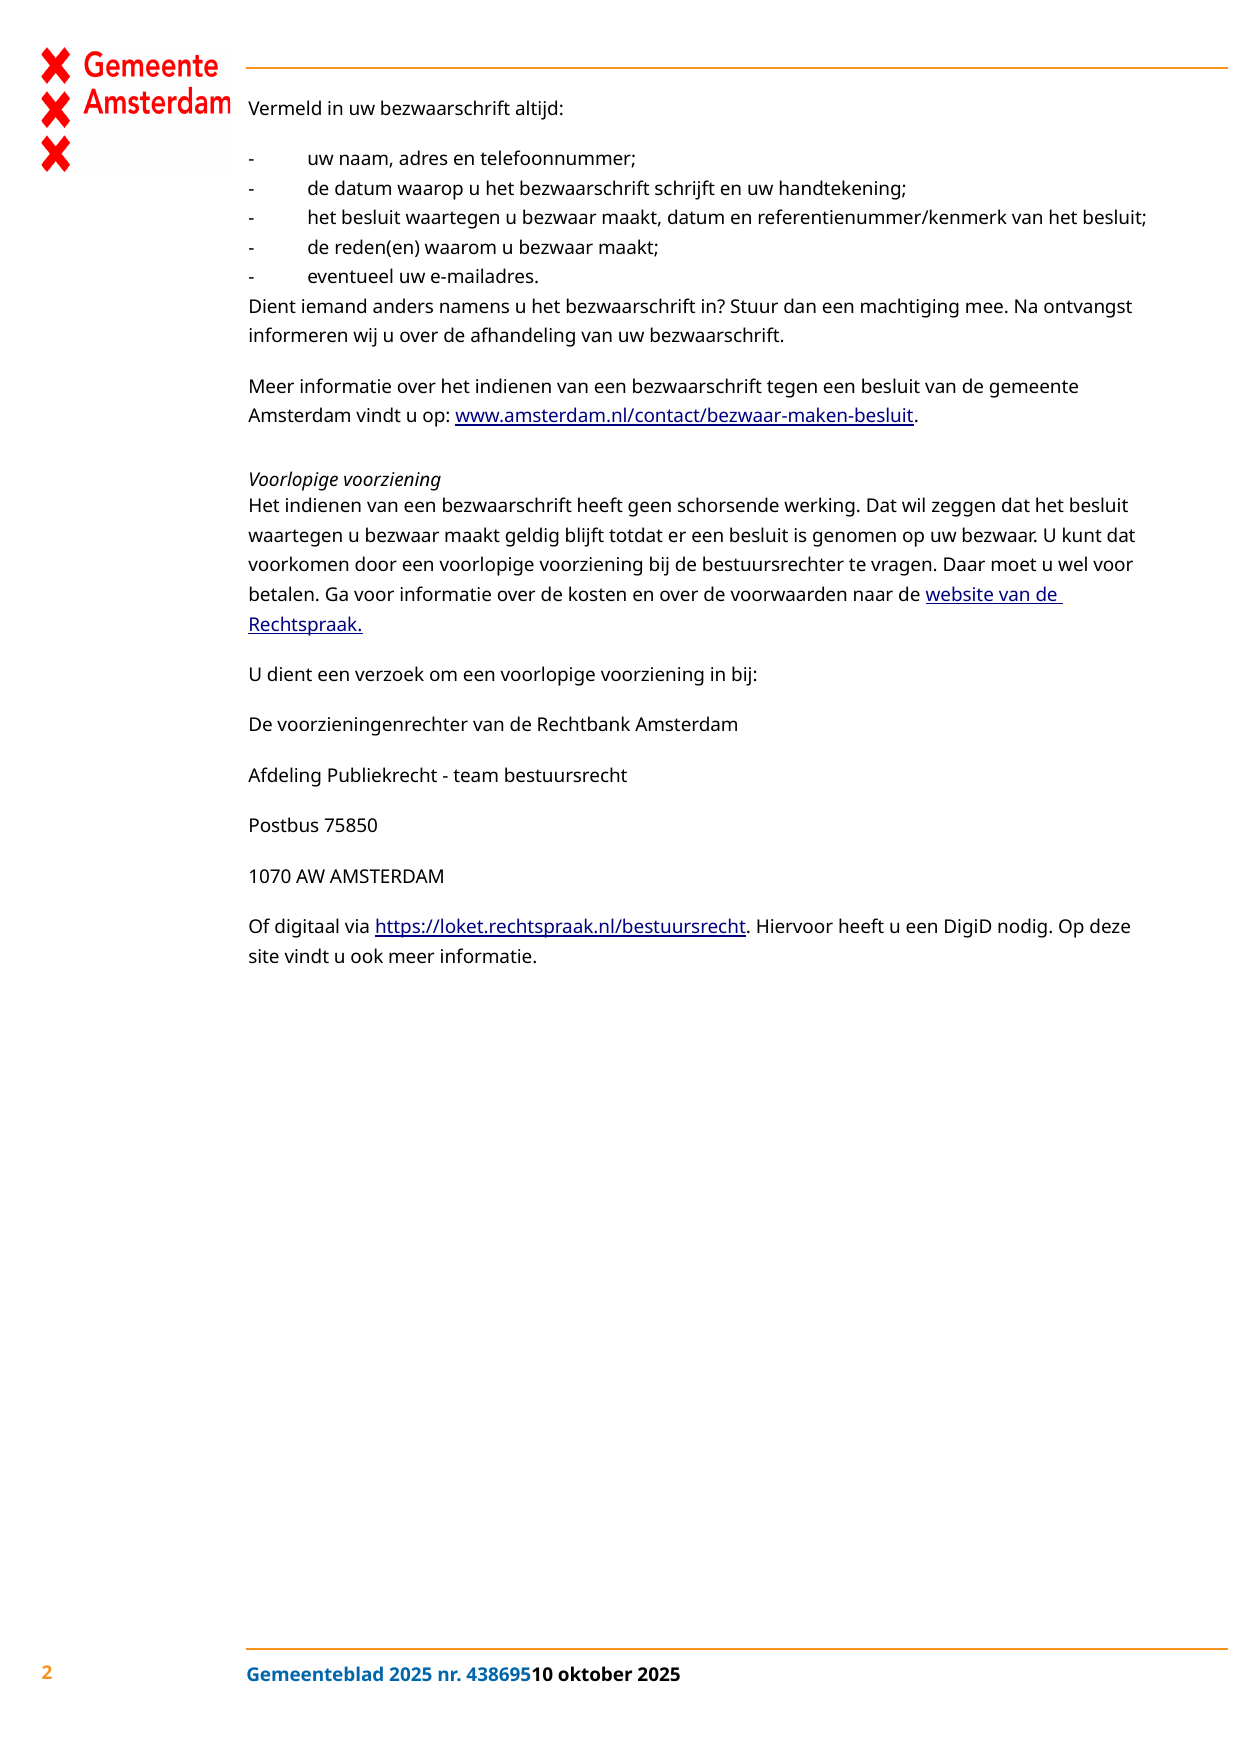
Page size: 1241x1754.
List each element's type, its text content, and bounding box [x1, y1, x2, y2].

text Of digitaal via https://loket.rechtspraak.nl/bestuursrecht. Hiervoor heeft u een DigiD nodig. Op deze site vindt u ook meer informatie. [248, 913, 1152, 968]
text U dient een verzoek om een voorlopige voorziening in bij: [248, 661, 1152, 687]
text Voorlopige voorziening [248, 467, 1152, 492]
text Postbus 75850 [248, 812, 1152, 838]
text Meer informatie over het indienen van een bezwaarschrift tegen een besluit van de gemeente Amsterdam vindt u op: www.amsterdam.nl/contact/bezwaar-maken-besluit. [248, 373, 1152, 428]
text Vermeld in uw bezwaarschrift altijd: [248, 95, 1152, 121]
picture [41, 47, 231, 172]
list uw naam, adres en telefoonnummer; [248, 145, 1152, 171]
list het besluit waartegen u bezwaar maakt, datum en referentienummer/kenmerk van het besluit; [248, 204, 1152, 230]
text 1070 AW AMSTERDAM [248, 863, 1152, 888]
list eventueel uw e-mailadres. [248, 263, 1152, 289]
text Het indienen van een bezwaarschrift heeft geen schorsende werking. Dat wil zeggen dat het besluit waartegen u bezwaar maakt geldig blijft totdat er een besluit is genomen op uw bezwaar. U kunt dat voorkomen door een voorlopige voorziening bij de bestuursrechter te vragen. Daar moet u wel voor betalen. Ga voor informatie over de kosten en over de voorwaarden naar de website van de Rechtspraak. [248, 492, 1152, 636]
text Dient iemand anders namens u het bezwaarschrift in? Stuur dan een machtiging mee. Na ontvangst informeren wij u over de afhandeling van uw bezwaarschrift. [248, 293, 1152, 348]
list de reden(en) waarom u bezwaar maakt; [248, 234, 1152, 260]
text Afdeling Publiekrecht - team bestuursrecht [248, 762, 1152, 788]
list de datum waarop u het bezwaarschrift schrijft en uw handtekening; [248, 175, 1152, 201]
text De voorzieningenrechter van de Rechtbank Amsterdam [248, 712, 1152, 737]
